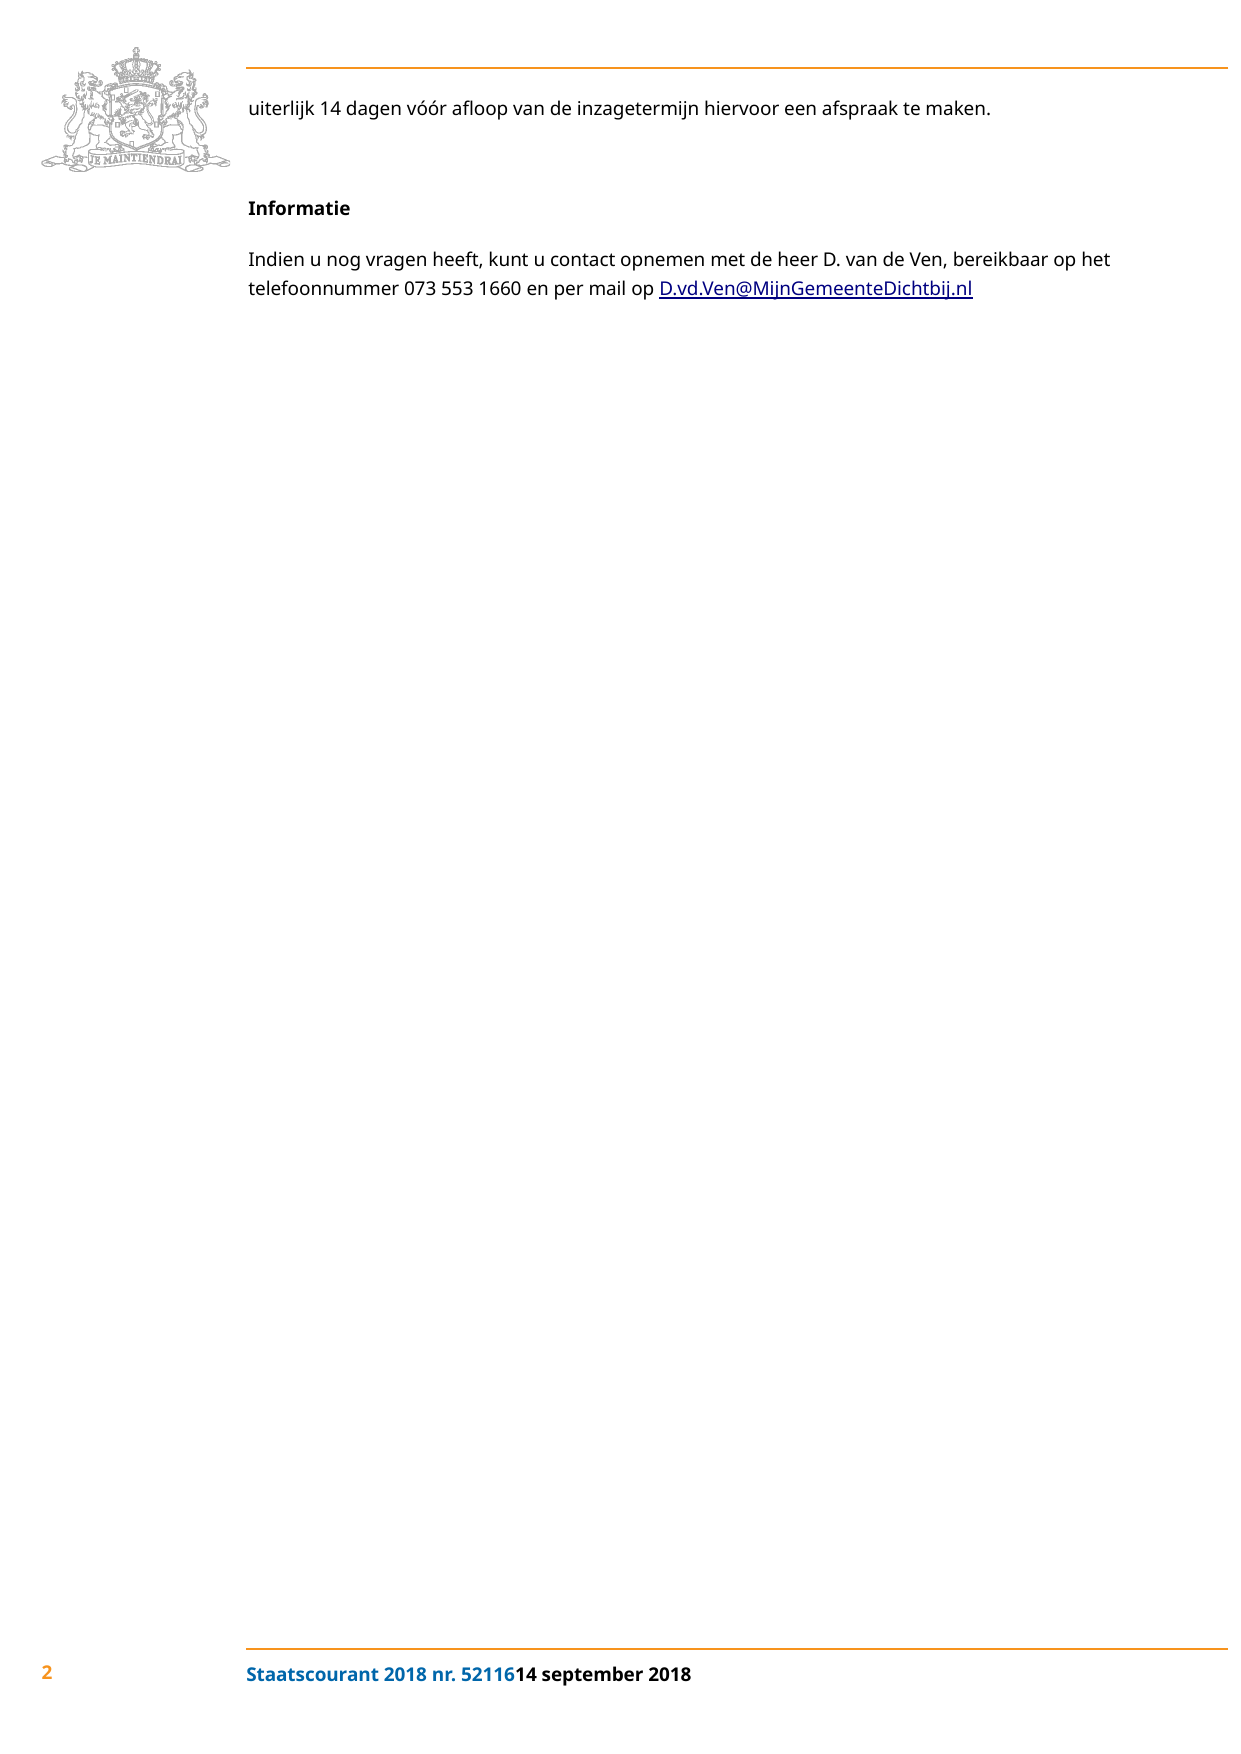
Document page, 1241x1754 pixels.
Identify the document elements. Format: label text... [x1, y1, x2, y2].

text Indien u nog vragen heeft, kunt u contact opnemen met de heer D. van de Ven, bereikbaar op het telefoonnummer 073 553 1660 en per mail op D.vd.Ven@MijnGemeenteDichtbij.nl [248, 246, 1152, 301]
text uiterlijk 14 dagen vóór afloop van de inzagetermijn hiervoor een afspraak te maken. [248, 95, 1152, 121]
picture [41, 47, 231, 172]
text Informatie [248, 196, 1152, 221]
